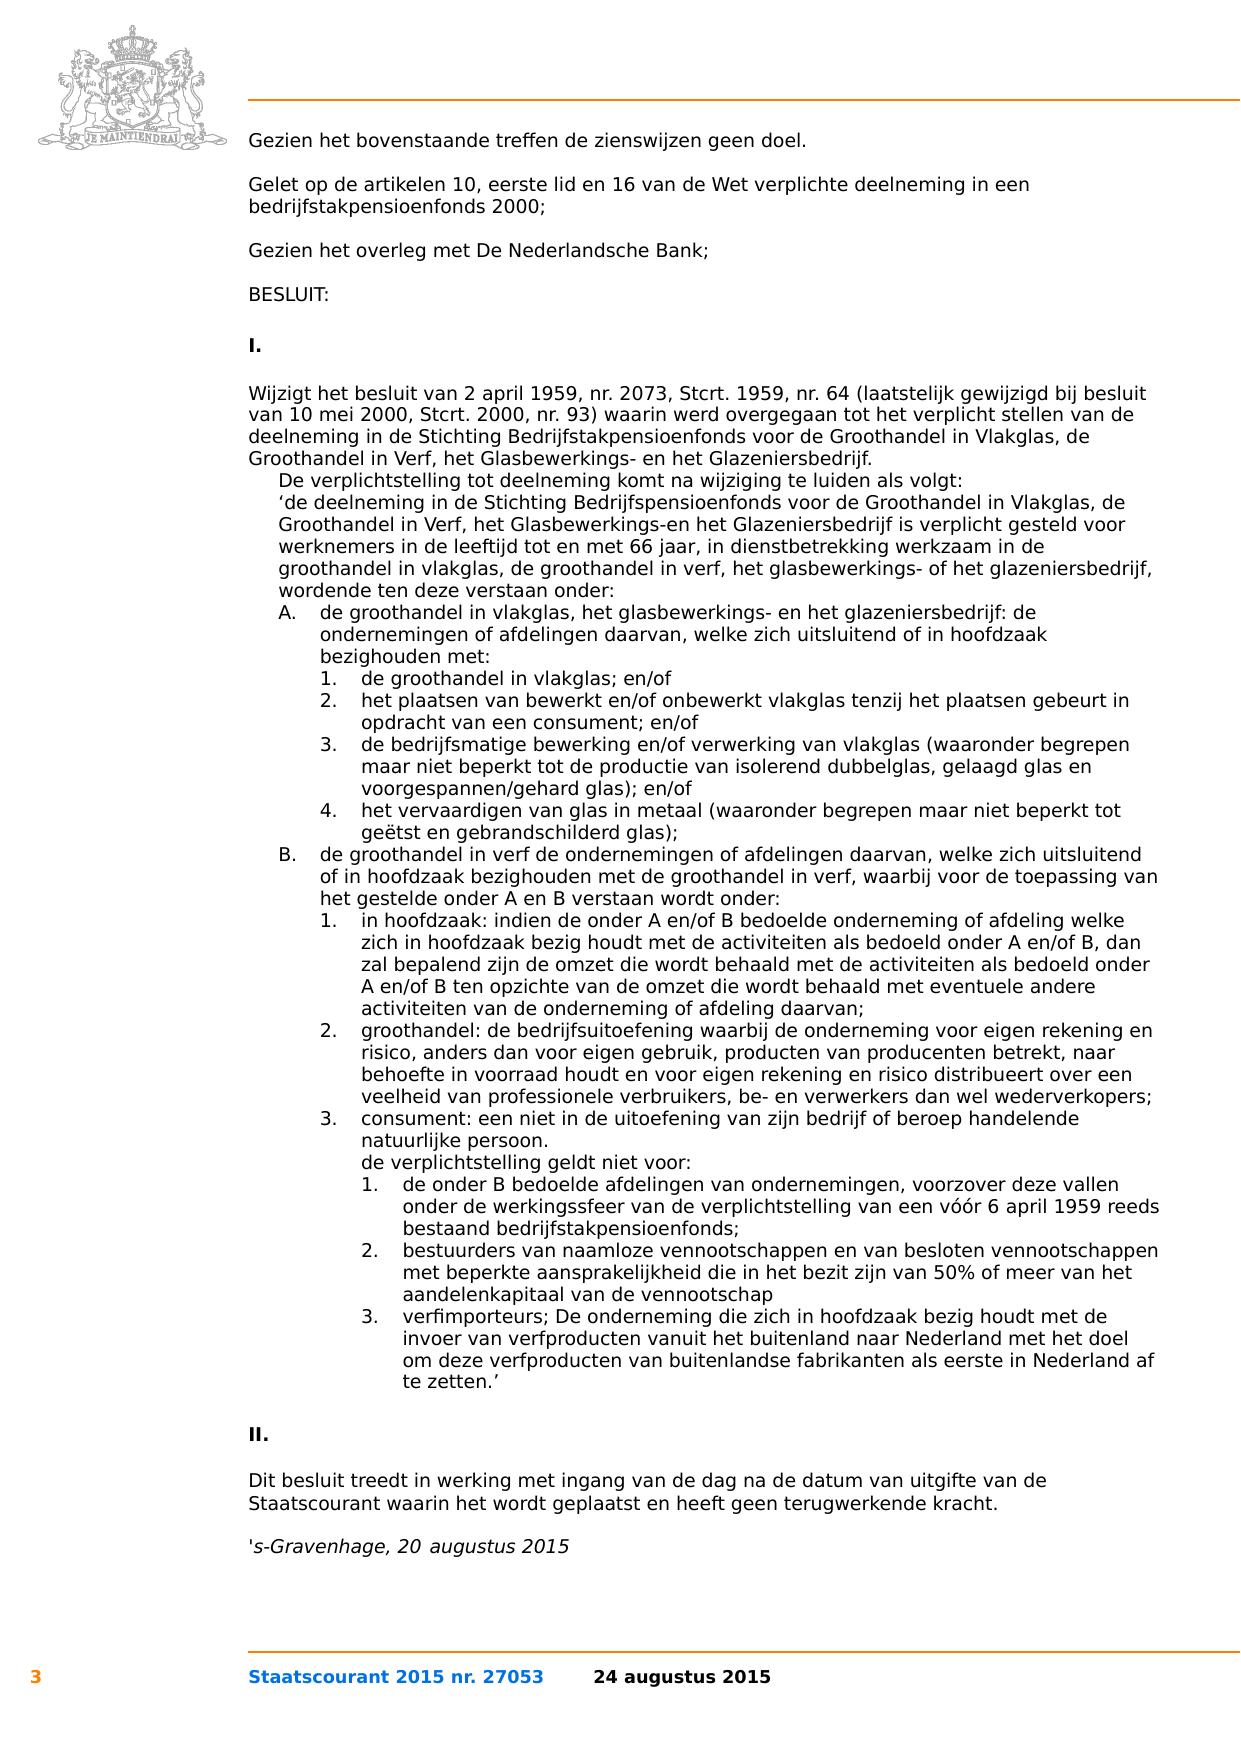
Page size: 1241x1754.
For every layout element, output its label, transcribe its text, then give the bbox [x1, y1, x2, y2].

text Dit besluit treedt in werking met ingang van de dag na de datum van uitgifte van de Staatscourant waarin het wordt geplaatst en heeft geen terugwerkende kracht. [248, 1470, 1163, 1514]
text 3. verfimporteurs; De onderneming die zich in hoofdzaak bezig houdt met de invoer van verfproducten vanuit het buitenland naar Nederland met het doel om deze verfproducten van buitenlandse fabrikanten als eerste in Nederland af te zetten.’ [361, 1306, 1163, 1393]
text 2. bestuurders van naamloze vennootschappen en van besloten vennootschappen met beperkte aansprakelijkheid die in het bezit zijn van 50% of meer van het aandelenkapitaal van de vennootschap [361, 1239, 1163, 1306]
text 2. het plaatsen van bewerkt en/of onbewerkt vlakglas tenzij het plaatsen gebeurt in opdracht van een consument; en/of [319, 690, 1163, 734]
text De verplichtstelling tot deelneming komt na wijziging te luiden als volgt: [278, 470, 1163, 492]
text 3. de bedrijfsmatige bewerking en/of verwerking van vlakglas (waaronder begrepen maar niet beperkt tot de productie van isolerend dubbelglas, gelaagd glas en voorgespannen/gehard glas); en/of [319, 734, 1163, 800]
text Gezien het bovenstaande treffen de zienswijzen geen doel. [248, 130, 1163, 152]
text 4. het vervaardigen van glas in metaal (waaronder begrepen maar niet beperkt tot geëtst en gebrandschilderd glas); [319, 800, 1163, 844]
text ‘de deelneming in de Stichting Bedrijfspensioenfonds voor de Groothandel in Vlakglas, de Groothandel in Verf, het Glasbewerkings-en het Glazeniersbedrijf is verplicht gesteld voor werknemers in de leeftijd tot en met 66 jaar, in dienstbetrekking werkzaam in de groothandel in vlakglas, de groothandel in verf, het glasbewerkings- of het glazeniersbedrijf, wordende ten deze verstaan onder: [278, 492, 1163, 602]
text 1. de onder B bedoelde afdelingen van ondernemingen, voorzover deze vallen onder de werkingssfeer van de verplichtstelling van een vóór 6 april 1959 reeds bestaand bedrijfstakpensioenfonds; [361, 1174, 1163, 1239]
text B. de groothandel in verf de ondernemingen of afdelingen daarvan, welke zich uitsluitend of in hoofdzaak bezighouden met de groothandel in verf, waarbij voor de toepassing van het gestelde onder A en B verstaan wordt onder: [278, 844, 1163, 910]
text BESLUIT: [248, 283, 1163, 305]
text 2. groothandel: de bedrijfsuitoefening waarbij de onderneming voor eigen rekening en risico, anders dan voor eigen gebruik, producten van producenten betrekt, naar behoefte in voorraad houdt en voor eigen rekening en risico distribueert over een veelheid van professionele verbruikers, be- en verwerkers dan wel wederverkopers; [319, 1020, 1163, 1108]
subtitle II. [248, 1423, 1163, 1445]
text 1. in hoofdzaak: indien de onder A en/of B bedoelde onderneming of afdeling welke zich in hoofdzaak bezig houdt met de activiteiten als bedoeld onder A en/of B, dan zal bepalend zijn de omzet die wordt behaald met de activiteiten als bedoeld onder A en/of B ten opzichte van de omzet die wordt behaald met eventuele andere activiteiten van de onderneming of afdeling daarvan; [319, 910, 1163, 1020]
text Wijzigt het besluit van 2 april 1959, nr. 2073, Stcrt. 1959, nr. 64 (laatstelijk gewijzigd bij besluit van 10 mei 2000, Stcrt. 2000, nr. 93) waarin werd overgegaan tot het verplicht stellen van de deelneming in de Stichting Bedrijfstakpensioenfonds voor de Groothandel in Vlakglas, de Groothandel in Verf, het Glasbewerkings- en het Glazeniersbedrijf. [248, 382, 1163, 470]
text Gelet op de artikelen 10, eerste lid en 16 van de Wet verplichte deelneming in een bedrijfstakpensioenfonds 2000; [248, 174, 1163, 218]
subtitle I. [248, 335, 1163, 357]
text de verplichtstelling geldt niet voor: [361, 1152, 1163, 1174]
picture [38, 25, 227, 150]
text 's-Gravenhage, 20 augustus 2015 [248, 1536, 1163, 1558]
text A. de groothandel in vlakglas, het glasbewerkings- en het glazeniersbedrijf: de ondernemingen of afdelingen daarvan, welke zich uitsluitend of in hoofdzaak bezighouden met: [278, 602, 1163, 668]
text Gezien het overleg met De Nederlandsche Bank; [248, 239, 1163, 262]
text 1. de groothandel in vlakglas; en/of [319, 668, 1163, 690]
text 3. consument: een niet in de uitoefening van zijn bedrijf of beroep handelende natuurlijke persoon. [319, 1108, 1163, 1152]
